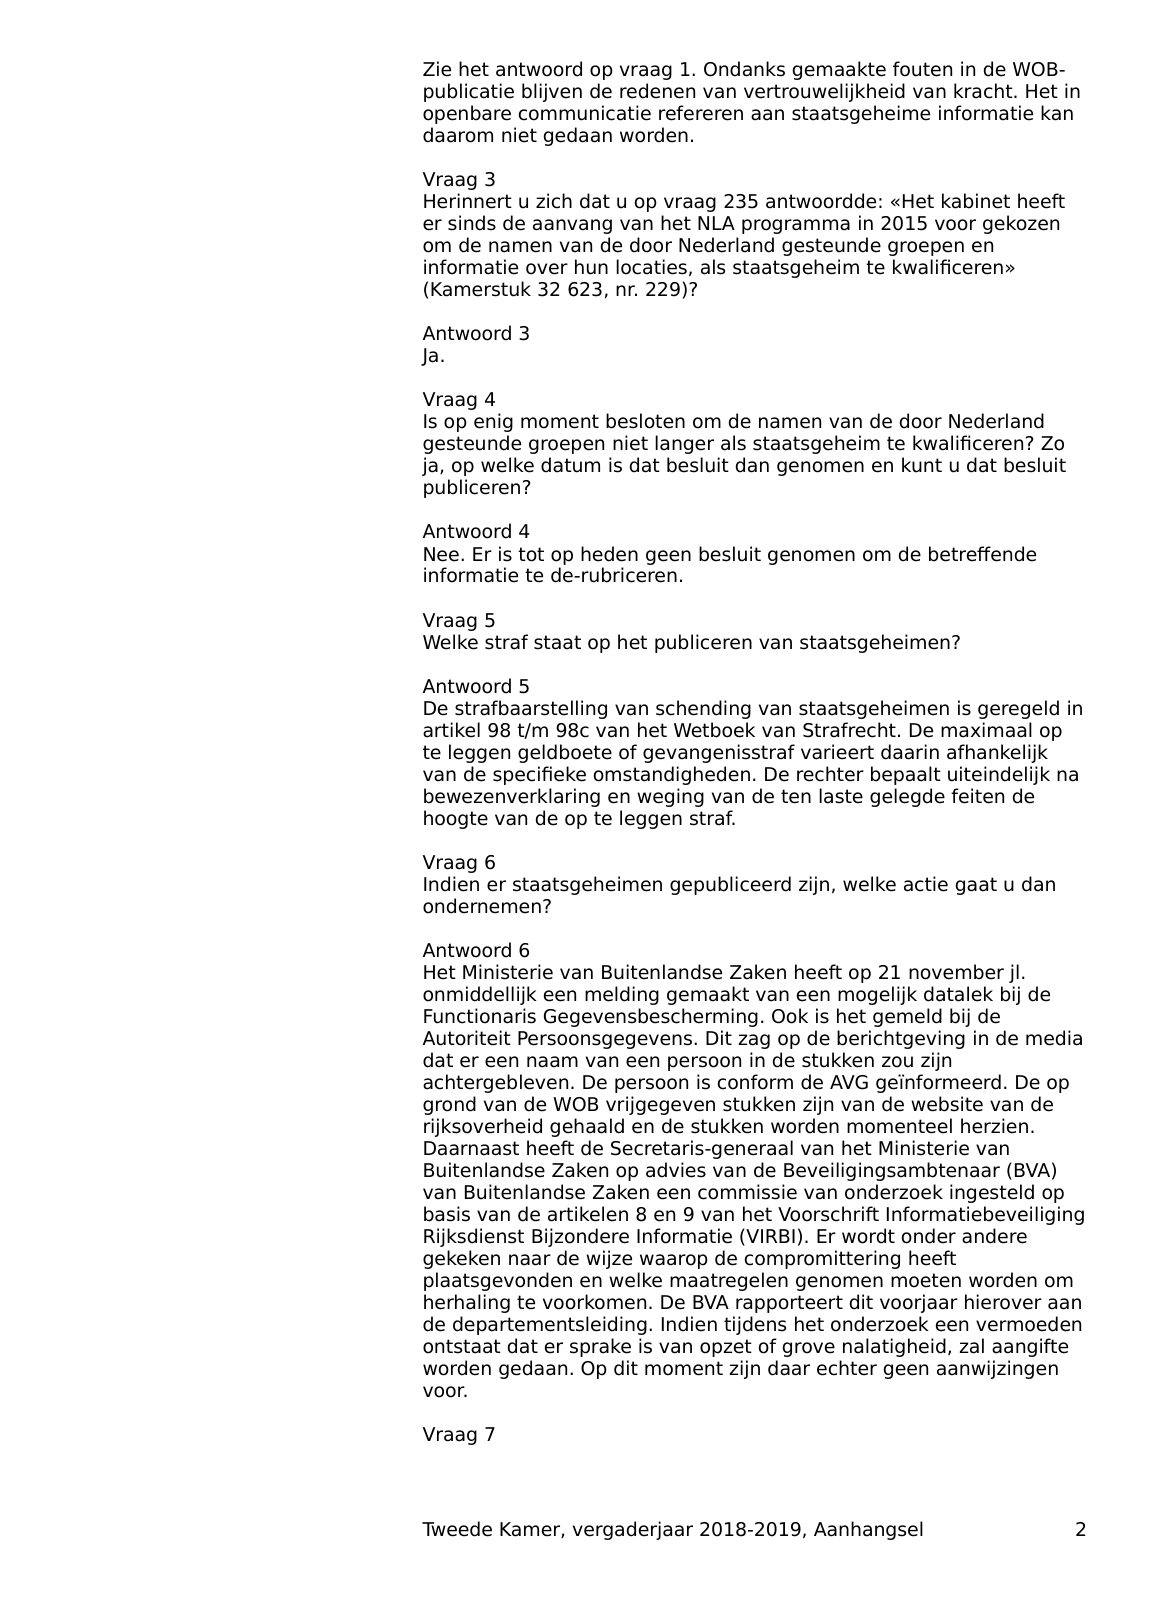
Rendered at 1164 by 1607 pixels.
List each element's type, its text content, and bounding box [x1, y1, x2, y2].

text Indien er staatsgeheimen gepubliceerd zijn, welke actie gaat u dan ondernemen? [422, 874, 1087, 918]
text Vraag 4 [422, 389, 1087, 411]
text Antwoord 4 [422, 521, 1087, 543]
text Vraag 5 [422, 609, 1087, 632]
text Vraag 7 [422, 1424, 1087, 1446]
text Welke straf staat op het publiceren van staatsgeheimen? [422, 632, 1087, 653]
text Nee. Er is tot op heden geen besluit genomen om de betreffende informatie te de-rubriceren. [422, 543, 1087, 587]
text Antwoord 6 [422, 940, 1087, 962]
text Ja. [422, 345, 1087, 367]
text Herinnert u zich dat u op vraag 235 antwoordde: «Het kabinet heeft er sinds de aanvang van het NLA programma in 2015 voor gekozen om de namen van de door Nederland gesteunde groepen en informatie over hun locaties, als staatsgeheim te kwalificeren» (Kamerstuk 32 623, nr. 229)? [422, 191, 1087, 301]
text Antwoord 5 [422, 676, 1087, 698]
text Zie het antwoord op vraag 1. Ondanks gemaakte fouten in de WOB-publicatie blijven de redenen van vertrouwelijkheid van kracht. Het in openbare communicatie refereren aan staatsgeheime informatie kan daarom niet gedaan worden. [422, 59, 1087, 147]
text Vraag 3 [422, 169, 1087, 191]
text Antwoord 3 [422, 323, 1087, 345]
text De strafbaarstelling van schending van staatsgeheimen is geregeld in artikel 98 t/m 98c van het Wetboek van Strafrecht. De maximaal op te leggen geldboete of gevangenisstraf varieert daarin afhankelijk van de specifieke omstandigheden. De rechter bepaalt uiteindelijk na bewezenverklaring en weging van de ten laste gelegde feiten de hoogte van de op te leggen straf. [422, 698, 1087, 829]
text Het Ministerie van Buitenlandse Zaken heeft op 21 november jl. onmiddellijk een melding gemaakt van een mogelijk datalek bij de Functionaris Gegevensbescherming. Ook is het gemeld bij de Autoriteit Persoonsgegevens. Dit zag op de berichtgeving in de media dat er een naam van een persoon in de stukken zou zijn achtergebleven. De persoon is conform de AVG geïnformeerd. De op grond van de WOB vrijgegeven stukken zijn van de website van de rijksoverheid gehaald en de stukken worden momenteel herzien. Daarnaast heeft de Secretaris-generaal van het Ministerie van Buitenlandse Zaken op advies van de Beveiligingsambtenaar (BVA) van Buitenlandse Zaken een commissie van onderzoek ingesteld op basis van de artikelen 8 en 9 van het Voorschrift Informatiebeveiliging Rijksdienst Bijzondere Informatie (VIRBI). Er wordt onder andere gekeken naar de wijze waarop de compromittering heeft plaatsgevonden en welke maatregelen genomen moeten worden om herhaling te voorkomen. De BVA rapporteert dit voorjaar hierover aan de departementsleiding. Indien tijdens het onderzoek een vermoeden ontstaat dat er sprake is van opzet of grove nalatigheid, zal aangifte worden gedaan. Op dit moment zijn daar echter geen aanwijzingen voor. [422, 962, 1087, 1401]
text Vraag 6 [422, 852, 1087, 874]
text Is op enig moment besloten om de namen van de door Nederland gesteunde groepen niet langer als staatsgeheim te kwalificeren? Zo ja, op welke datum is dat besluit dan genomen en kunt u dat besluit publiceren? [422, 411, 1087, 499]
